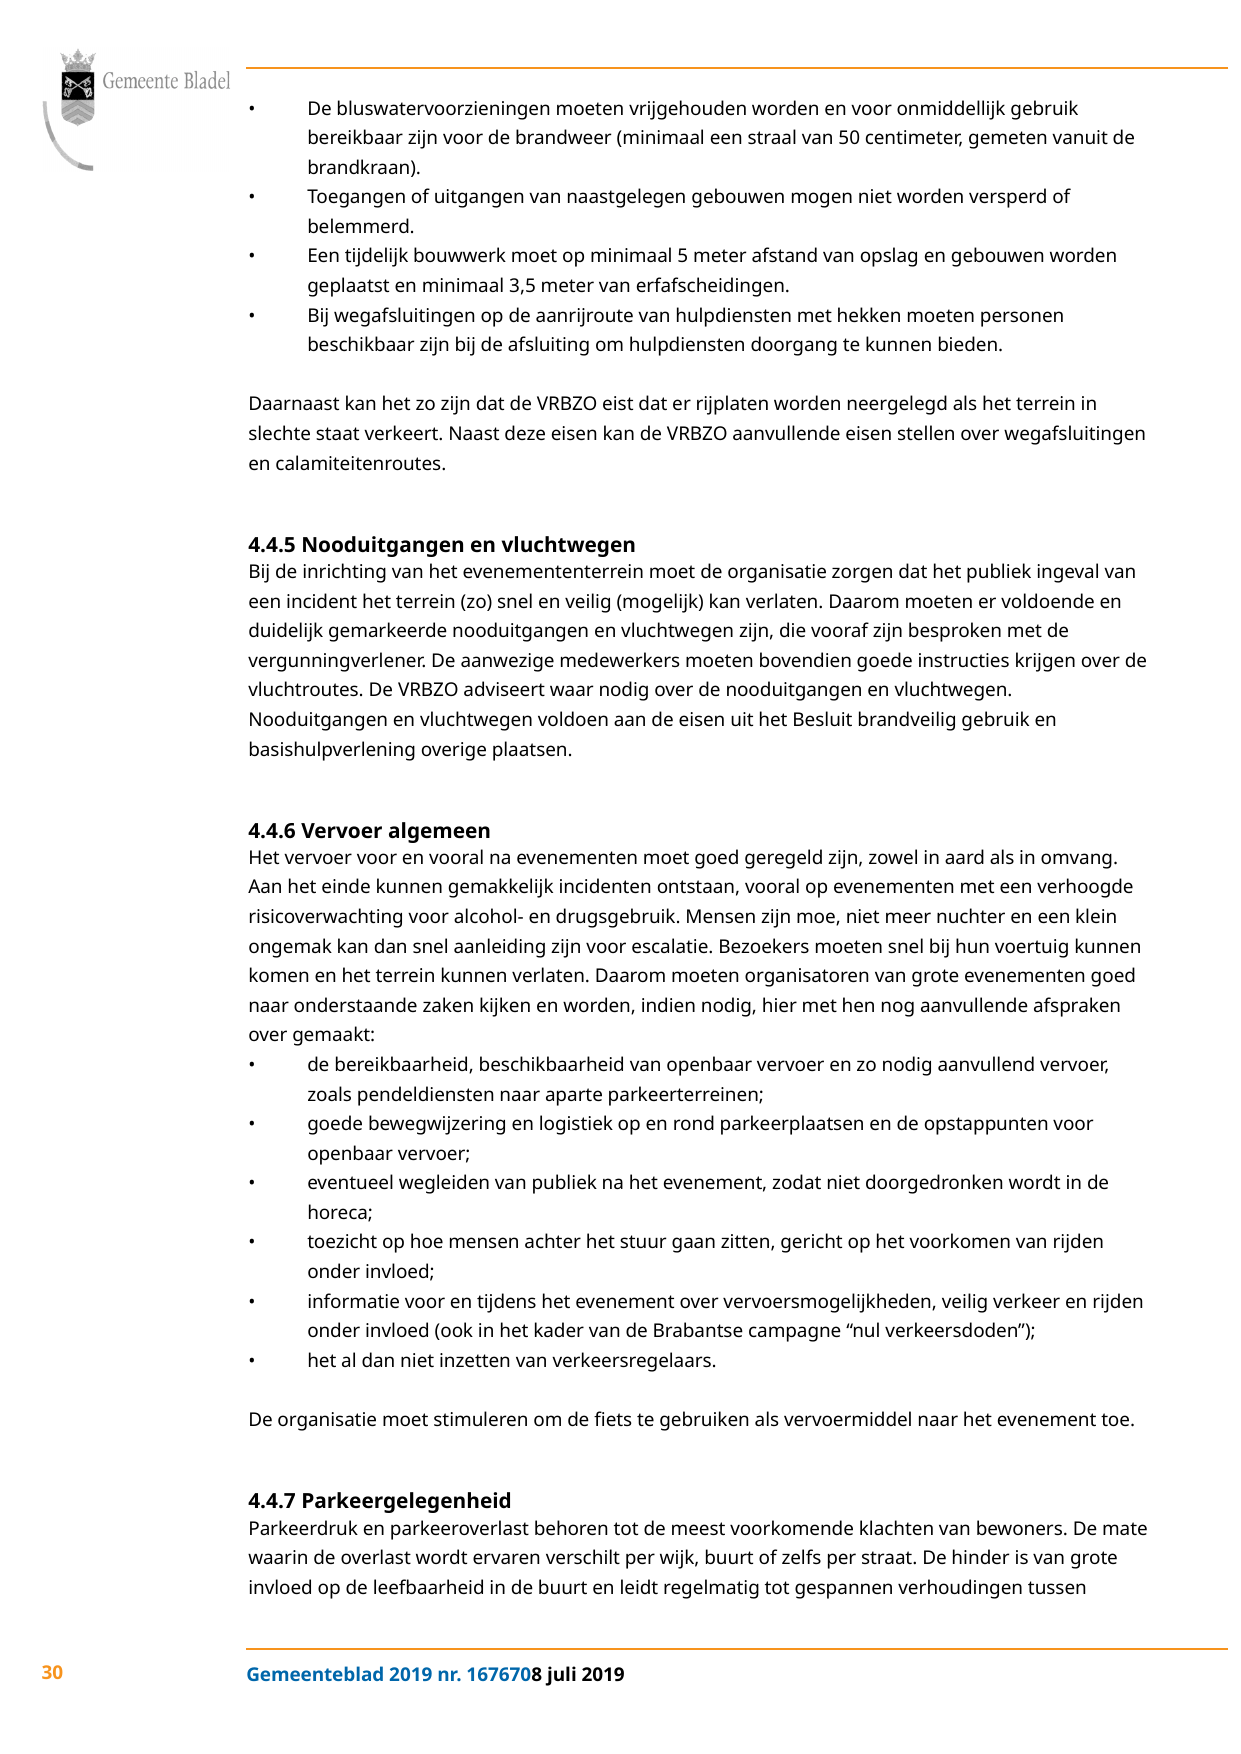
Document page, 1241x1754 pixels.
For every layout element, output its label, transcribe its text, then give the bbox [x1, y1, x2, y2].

list informatie voor en tijdens het evenement over vervoersmogelijkheden, veilig verkeer en rijden onder invloed (ook in het kader van de Brabantse campagne “nul verkeersdoden”); [248, 1288, 1152, 1343]
list eventueel wegleiden van publiek na het evenement, zodat niet doorgedronken wordt in de horeca; [248, 1169, 1152, 1225]
list het al dan niet inzetten van verkeersregelaars. [248, 1347, 1152, 1373]
picture [41, 47, 231, 172]
list De bluswatervoorzieningen moeten vrijgehouden worden en voor onmiddellijk gebruik bereikbaar zijn voor de brandweer (minimaal een straal van 50 centimeter, gemeten vanuit de brandkraan). [248, 95, 1152, 180]
text 4.4.5 Nooduitgangen en vluchtwegen [248, 530, 1152, 558]
list Een tijdelijk bouwwerk moet op minimaal 5 meter afstand van opslag en gebouwen worden geplaatst en minimaal 3,5 meter van erfafscheidingen. [248, 243, 1152, 298]
list Bij wegafsluitingen op de aanrijroute van hulpdiensten met hekken moeten personen beschikbaar zijn bij de afsluiting om hulpdiensten doorgang te kunnen bieden. [248, 302, 1152, 357]
list de bereikbaarheid, beschikbaarheid van openbaar vervoer en zo nodig aanvullend vervoer, zoals pendeldiensten naar aparte parkeerterreinen; [248, 1051, 1152, 1107]
text De organisatie moet stimuleren om de fiets te gebruiken als vervoermiddel naar het evenement toe. [248, 1406, 1152, 1432]
text 4.4.7 Parkeergelegenheid [248, 1486, 1152, 1515]
text Parkeerdruk en parkeeroverlast behoren tot de meest voorkomende klachten van bewoners. De mate waarin de overlast wordt ervaren verschilt per wijk, buurt of zelfs per straat. De hinder is van grote invloed op de leefbaarheid in de buurt en leidt regelmatig tot gespannen verhoudingen tussen [248, 1515, 1152, 1599]
list toezicht op hoe mensen achter het stuur gaan zitten, gericht op het voorkomen van rijden onder invloed; [248, 1229, 1152, 1284]
list goede bewegwijzering en logistiek op en rond parkeerplaatsen en de opstappunten voor openbaar vervoer; [248, 1110, 1152, 1166]
text 4.4.6 Vervoer algemeen [248, 816, 1152, 844]
text Bij de inrichting van het evenemententerrein moet de organisatie zorgen dat het publiek ingeval van een incident het terrein (zo) snel en veilig (mogelijk) kan verlaten. Daarom moeten er voldoende en duidelijk gemarkeerde nooduitgangen en vluchtwegen zijn, die vooraf zijn besproken met de vergunningverlener. De aanwezige medewerkers moeten bovendien goede instructies krijgen over de vluchtroutes. De VRBZO adviseert waar nodig over de nooduitgangen en vluchtwegen. Nooduitgangen en vluchtwegen voldoen aan de eisen uit het Besluit brandveilig gebruik en basishulpverlening overige plaatsen. [248, 558, 1152, 761]
list Toegangen of uitgangen van naastgelegen gebouwen mogen niet worden versperd of belemmerd. [248, 183, 1152, 239]
text Daarnaast kan het zo zijn dat de VRBZO eist dat er rijplaten worden neergelegd als het terrein in slechte staat verkeert. Naast deze eisen kan de VRBZO aanvullende eisen stellen over wegafsluitingen en calamiteitenroutes. [248, 391, 1152, 476]
text Het vervoer voor en vooral na evenementen moet goed geregeld zijn, zowel in aard als in omvang. Aan het einde kunnen gemakkelijk incidenten ontstaan, vooral op evenementen met een verhoogde risicoverwachting voor alcohol- en drugsgebruik. Mensen zijn moe, niet meer nuchter en een klein ongemak kan dan snel aanleiding zijn voor escalatie. Bezoekers moeten snel bij hun voertuig kunnen komen en het terrein kunnen verlaten. Daarom moeten organisatoren van grote evenementen goed naar onderstaande zaken kijken en worden, indien nodig, hier met hen nog aanvullende afspraken over gemaakt: [248, 844, 1152, 1047]
